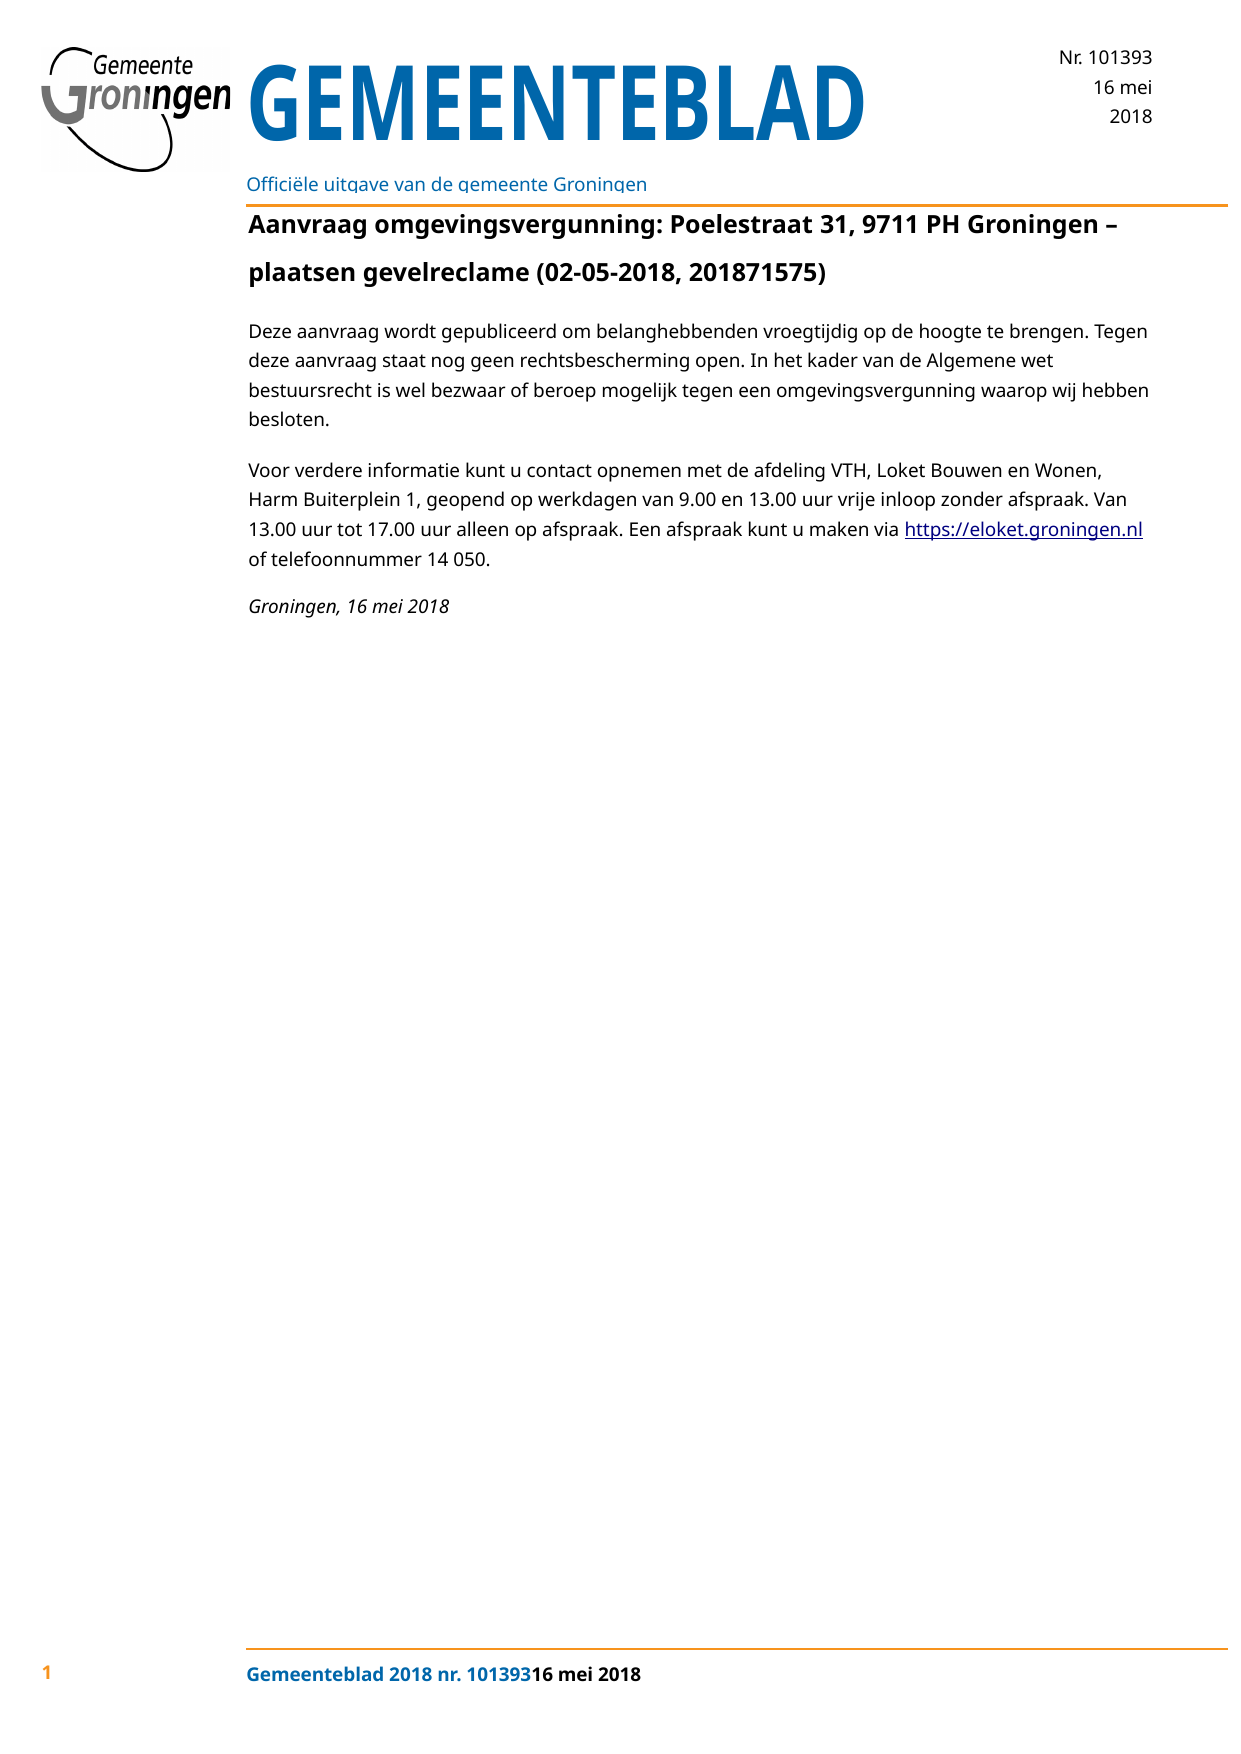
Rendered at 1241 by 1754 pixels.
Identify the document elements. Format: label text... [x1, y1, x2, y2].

text Groningen, 16 mei 2018 [248, 594, 1152, 619]
text Aanvraag omgevingsvergunning: Poelestraat 31, 9711 PH Groningen – plaatsen gevelreclame (02-05-2018, 201871575) [248, 207, 1152, 288]
text Voor verdere informatie kunt u contact opnemen met de afdeling VTH, Loket Bouwen en Wonen, Harm Buiterplein 1, geopend op werkdagen van 9.00 en 13.00 uur vrije inloop zonder afspraak. Van 13.00 uur tot 17.00 uur alleen op afspraak. Een afspraak kunt u maken via https://eloket.groningen.nl of telefoonnummer 14 050. [248, 457, 1152, 572]
text Deze aanvraag wordt gepubliceerd om belanghebbenden vroegtijdig op de hoogte te brengen. Tegen deze aanvraag staat nog geen rechtsbescherming open. In het kader van de Algemene wet bestuursrecht is wel bezwaar of beroep mogelijk tegen een omgevingsvergunning waarop wij hebben besloten. [248, 318, 1152, 432]
picture [41, 47, 231, 172]
